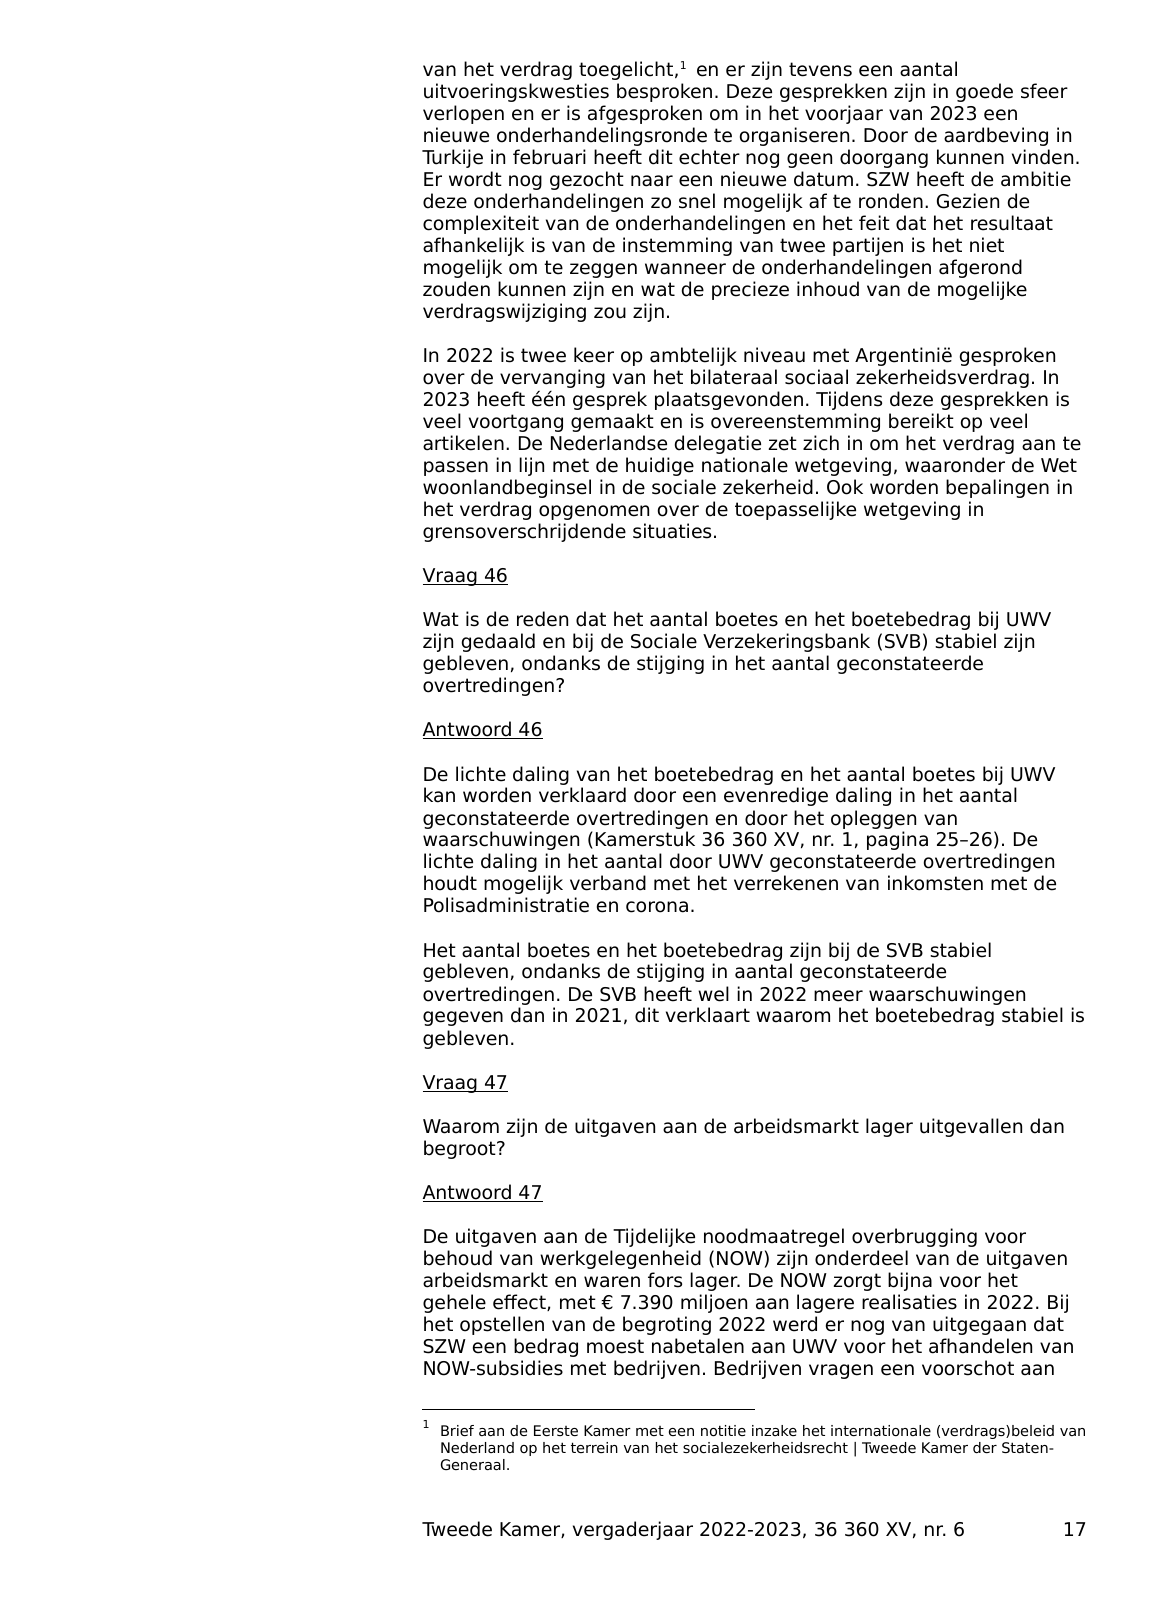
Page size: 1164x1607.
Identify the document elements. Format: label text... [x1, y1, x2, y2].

subtitle Antwoord 47 [422, 1182, 1087, 1204]
text Brief aan de Eerste Kamer met een notitie inzake het internationale (verdrags)beleid van Nederland op het terrein van het socialezekerheidsrecht | Tweede Kamer der Staten-Generaal. [422, 1418, 1087, 1474]
text In 2022 is twee keer op ambtelijk niveau met Argentinië gesproken over de vervanging van het bilateraal sociaal zekerheidsverdrag. In 2023 heeft één gesprek plaatsgevonden. Tijdens deze gesprekken is veel voortgang gemaakt en is overeenstemming bereikt op veel artikelen. De Nederlandse delegatie zet zich in om het verdrag aan te passen in lijn met de huidige nationale wetgeving, waaronder de Wet woonlandbeginsel in de sociale zekerheid. Ook worden bepalingen in het verdrag opgenomen over de toepasselijke wetgeving in grensoverschrijdende situaties. [422, 345, 1087, 543]
text De uitgaven aan de Tijdelijke noodmaatregel overbrugging voor behoud van werkgelegenheid (NOW) zijn onderdeel van de uitgaven arbeidsmarkt en waren fors lager. De NOW zorgt bijna voor het gehele effect, met € 7.390 miljoen aan lagere realisaties in 2022. Bij het opstellen van de begroting 2022 werd er nog van uitgegaan dat SZW een bedrag moest nabetalen aan UWV voor het afhandelen van NOW-subsidies met bedrijven. Bedrijven vragen een voorschot aan [422, 1226, 1087, 1380]
text Waarom zijn de uitgaven aan de arbeidsmarkt lager uitgevallen dan begroot? [422, 1116, 1087, 1160]
text van het verdrag toegelicht, en er zijn tevens een aantal uitvoeringskwesties besproken. Deze gesprekken zijn in goede sfeer verlopen en er is afgesproken om in het voorjaar van 2023 een nieuwe onderhandelingsronde te organiseren. Door de aardbeving in Turkije in februari heeft dit echter nog geen doorgang kunnen vinden. Er wordt nog gezocht naar een nieuwe datum. SZW heeft de ambitie deze onderhandelingen zo snel mogelijk af te ronden. Gezien de complexiteit van de onderhandelingen en het feit dat het resultaat afhankelijk is van de instemming van twee partijen is het niet mogelijk om te zeggen wanneer de onderhandelingen afgerond zouden kunnen zijn en wat de precieze inhoud van de mogelijke verdragswijziging zou zijn. [422, 59, 1087, 323]
subtitle Vraag 47 [422, 1072, 1087, 1093]
text De lichte daling van het boetebedrag en het aantal boetes bij UWV kan worden verklaard door een evenredige daling in het aantal geconstateerde overtredingen en door het opleggen van waarschuwingen (Kamerstuk 36 360 XV, nr. 1, pagina 25–26). De lichte daling in het aantal door UWV geconstateerde overtredingen houdt mogelijk verband met het verrekenen van inkomsten met de Polisadministratie en corona. [422, 763, 1087, 917]
subtitle Antwoord 46 [422, 719, 1087, 741]
text Het aantal boetes en het boetebedrag zijn bij de SVB stabiel gebleven, ondanks de stijging in aantal geconstateerde overtredingen. De SVB heeft wel in 2022 meer waarschuwingen gegeven dan in 2021, dit verklaart waarom het boetebedrag stabiel is gebleven. [422, 939, 1087, 1049]
subtitle Vraag 46 [422, 565, 1087, 587]
text Wat is de reden dat het aantal boetes en het boetebedrag bij UWV zijn gedaald en bij de Sociale Verzekeringsbank (SVB) stabiel zijn gebleven, ondanks de stijging in het aantal geconstateerde overtredingen? [422, 609, 1087, 697]
